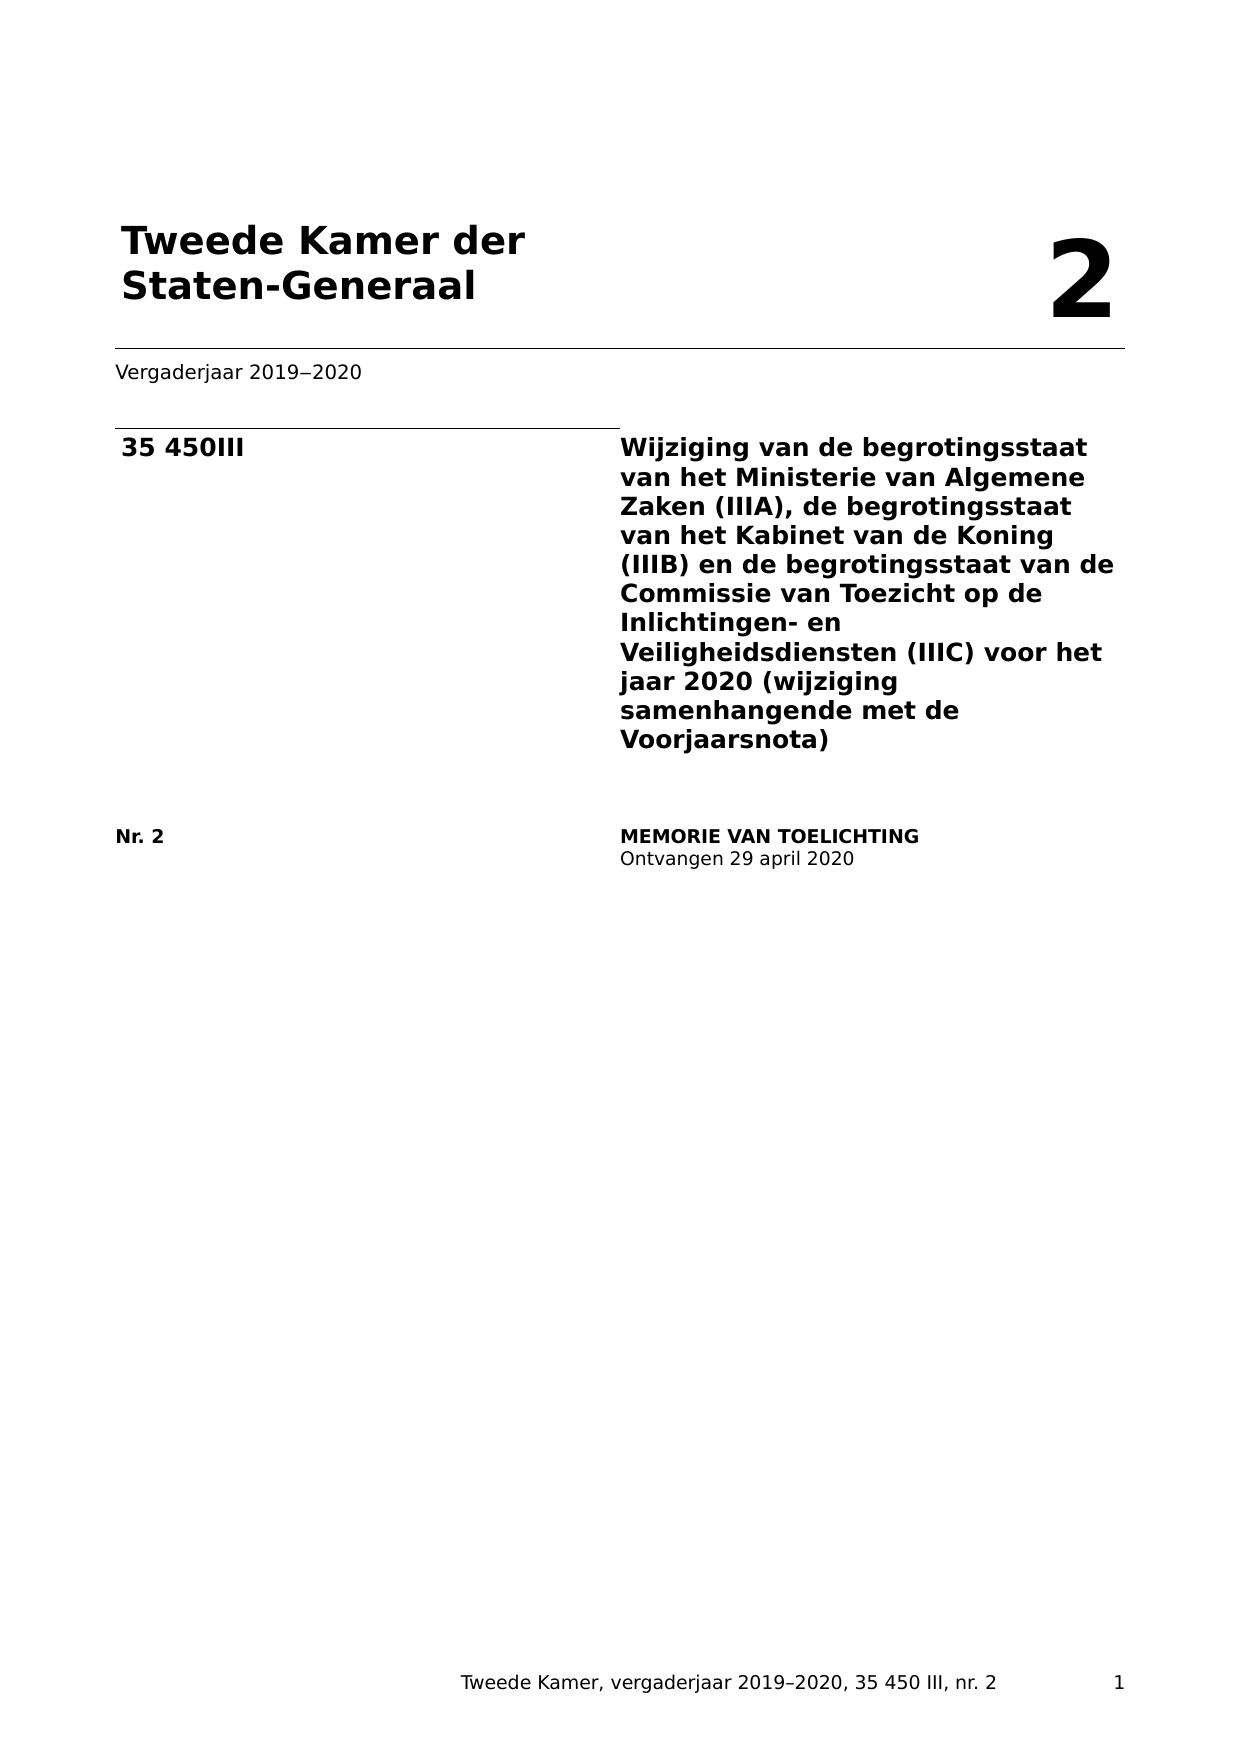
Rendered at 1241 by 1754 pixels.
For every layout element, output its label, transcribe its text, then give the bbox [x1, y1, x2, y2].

table_header Wijziging van de begrotingsstaat van het Ministerie van Algemene Zaken (IIIA), de begrotingsstaat van het Kabinet van de Koning (IIIB) en de begrotingsstaat van de Commissie van Toezicht op de Inlichtingen- en Veiligheidsdiensten (IIIC) voor het jaar 2020 (wijziging samenhangende met de Voorjaarsnota) [620, 428, 1125, 760]
table_header MEMORIE VAN TOELICHTING Ontvangen 29 april 2020 [620, 826, 1125, 892]
table_header Nr. 2 [115, 826, 620, 892]
table_header 2 [620, 213, 1125, 348]
table_header 35 450III [115, 429, 620, 760]
table_cell Vergaderjaar 2019‒2020 [115, 349, 1125, 384]
table_header Tweede Kamer der Staten-Generaal [115, 213, 620, 348]
